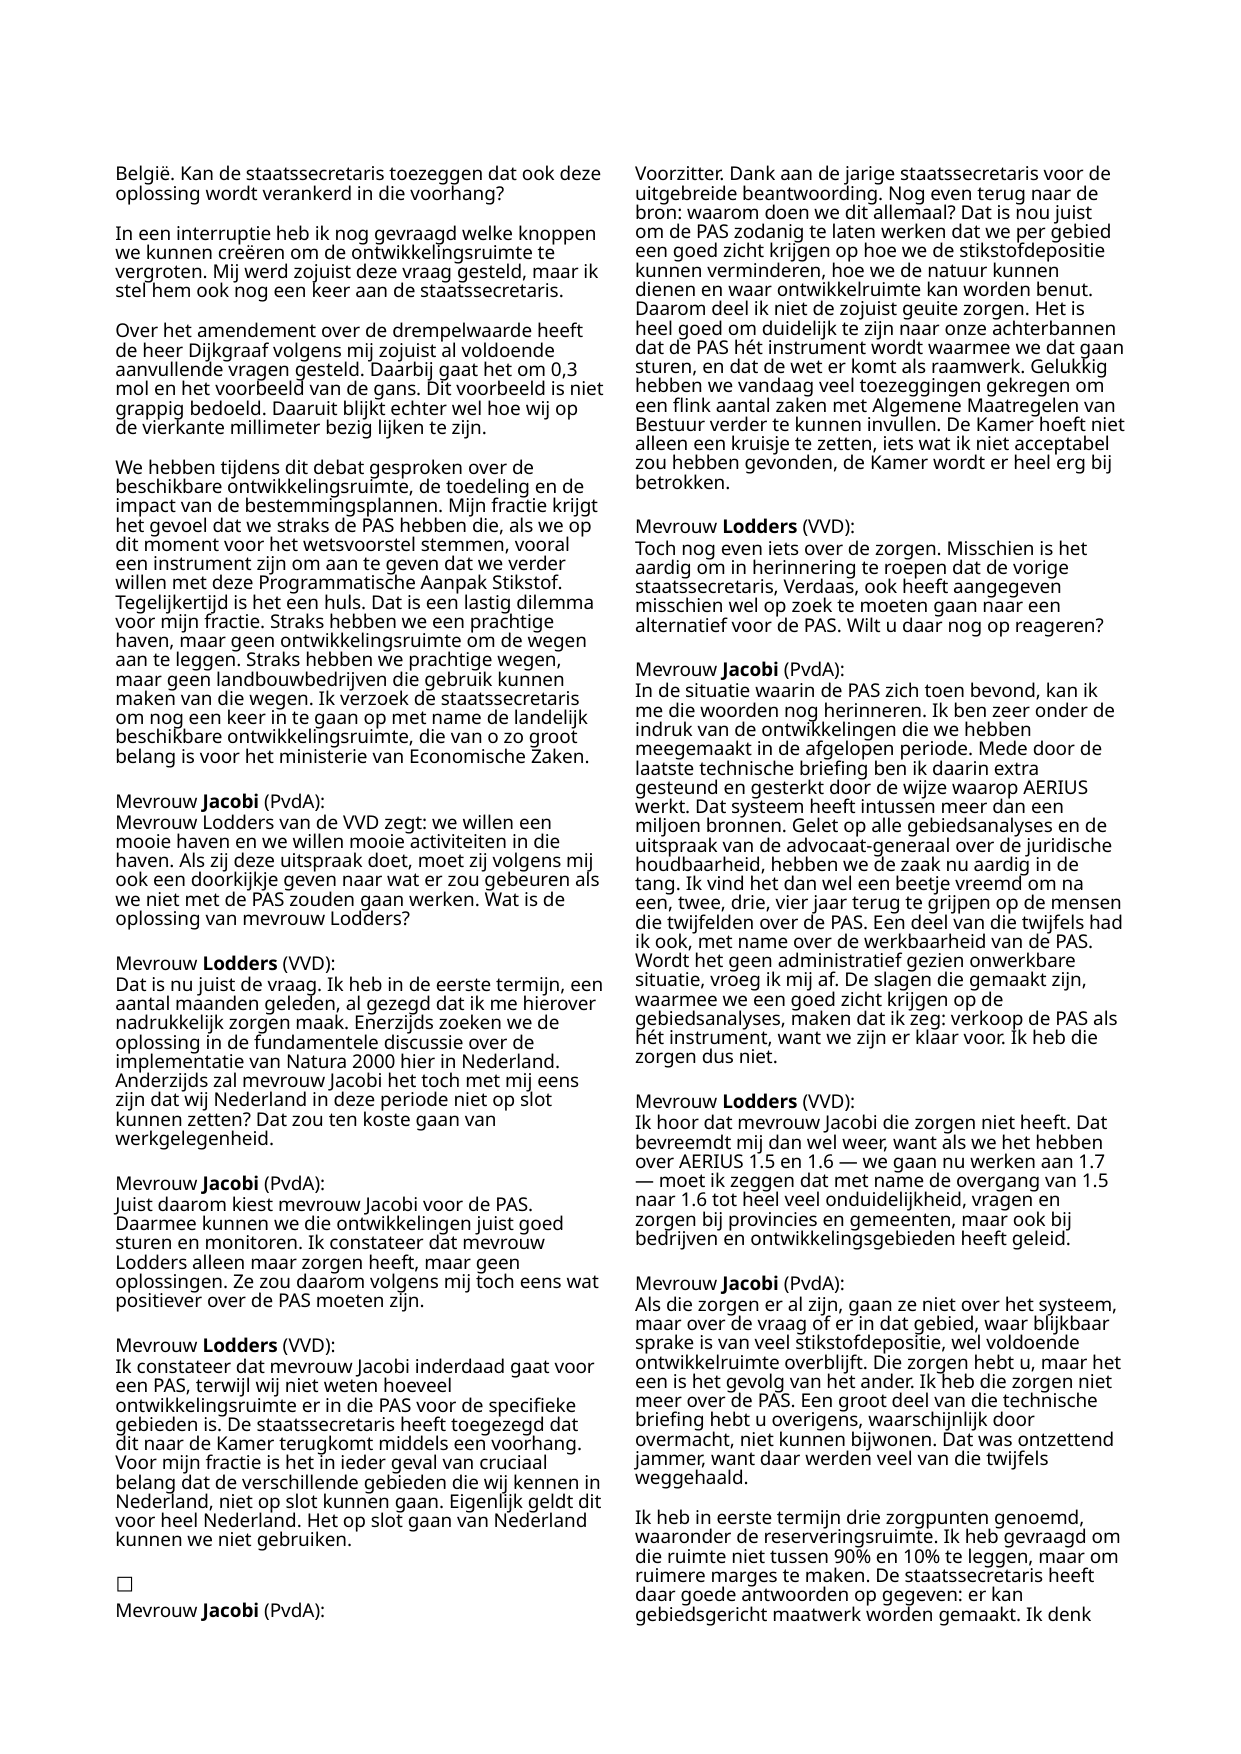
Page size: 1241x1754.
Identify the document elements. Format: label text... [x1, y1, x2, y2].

text Als die zorgen er al zijn, gaan ze niet over het systeem, maar over de vraag of er in dat gebied, waar blijkbaar sprake is van veel stikstofdepositie, wel voldoende ontwikkelruimte overblijft. Die zorgen hebt u, maar het een is het gevolg van het ander. Ik heb die zorgen niet meer over de PAS. Een groot deel van die technische briefing hebt u overigens, waarschijnlijk door overmacht, niet kunnen bijwonen. Dat was ontzettend jammer, want daar werden veel van die twijfels weggehaald. [635, 1296, 1125, 1488]
text Toch nog even iets over de zorgen. Misschien is het aardig om in herinnering te roepen dat de vorige staatssecretaris, Verdaas, ook heeft aangegeven misschien wel op zoek te moeten gaan naar een alternatief voor de PAS. Wilt u daar nog op reageren? [635, 539, 1125, 636]
text Juist daarom kiest mevrouw Jacobi voor de PAS. Daarmee kunnen we die ontwikkelingen juist goed sturen en monitoren. Ik constateer dat mevrouw Lodders alleen maar zorgen heeft, maar geen oplossingen. Ze zou daarom volgens mij toch eens wat positiever over de PAS moeten zijn. [115, 1196, 605, 1311]
text Mevrouw Lodders (VVD): [115, 1332, 605, 1358]
text Mevrouw Lodders (VVD): [635, 514, 1125, 539]
text Dat is nu juist de vraag. Ik heb in de eerste termijn, een aantal maanden geleden, al gezegd dat ik me hierover nadrukkelijk zorgen maak. Enerzijds zoeken we de oplossing in de fundamentele discussie over de implementatie van Natura 2000 hier in Nederland. Anderzijds zal mevrouw Jacobi het toch met mij eens zijn dat wij Nederland in deze periode niet op slot kunnen zetten? Dat zou ten koste gaan van werkgelegenheid. [115, 976, 605, 1149]
text Mevrouw Jacobi (PvdA): [635, 657, 1125, 682]
text Mevrouw Jacobi (PvdA): [115, 788, 605, 814]
text We hebben tijdens dit debat gesproken over de beschikbare ontwikkelingsruimte, de toedeling en de impact van de bestemmingsplannen. Mijn fractie krijgt het gevoel dat we straks de PAS hebben die, als we op dit moment voor het wetsvoorstel stemmen, vooral een instrument zijn om aan te geven dat we verder willen met deze Programmatische Aanpak Stikstof. Tegelijkertijd is het een huls. Dat is een lastig dilemma voor mijn fractie. Straks hebben we een prachtige haven, maar geen ontwikkelingsruimte om de wegen aan te leggen. Straks hebben we prachtige wegen, maar geen landbouwbedrijven die gebruik kunnen maken van die wegen. Ik verzoek de staatssecretaris om nog een keer in te gaan op met name de landelijk beschikbare ontwikkelingsruimte, die van o zo groot belang is voor het ministerie van Economische Zaken. [115, 459, 605, 767]
text Ik constateer dat mevrouw Jacobi inderdaad gaat voor een PAS, terwijl wij niet weten hoeveel ontwikkelingsruimte er in die PAS voor de specifieke gebieden is. De staatssecretaris heeft toegezegd dat dit naar de Kamer terugkomt middels een voorhang. Voor mijn fractie is het in ieder geval van cruciaal belang dat de verschillende gebieden die wij kennen in Nederland, niet op slot kunnen gaan. Eigenlijk geldt dit voor heel Nederland. Het op slot gaan van Nederland kunnen we niet gebruiken. [115, 1358, 605, 1551]
text ⬜ [115, 1572, 605, 1597]
text Ik hoor dat mevrouw Jacobi die zorgen niet heeft. Dat bevreemdt mij dan wel weer, want als we het hebben over AERIUS 1.5 en 1.6 — we gaan nu werken aan 1.7 — moet ik zeggen dat met name de overgang van 1.5 naar 1.6 tot heel veel onduidelijkheid, vragen en zorgen bij provincies en gemeenten, maar ook bij bedrijven en ontwikkelingsgebieden heeft geleid. [635, 1114, 1125, 1249]
text Mevrouw Lodders (VVD): [635, 1089, 1125, 1114]
text In de situatie waarin de PAS zich toen bevond, kan ik me die woorden nog herinneren. Ik ben zeer onder de indruk van de ontwikkelingen die we hebben meegemaakt in de afgelopen periode. Mede door de laatste technische briefing ben ik daarin extra gesteund en gesterkt door de wijze waarop AERIUS werkt. Dat systeem heeft intussen meer dan een miljoen bronnen. Gelet op alle gebiedsanalyses en de uitspraak van de advocaat-generaal over de juridische houdbaarheid, hebben we de zaak nu aardig in de tang. Ik vind het dan wel een beetje vreemd om na een, twee, drie, vier jaar terug te grijpen op de mensen die twijfelden over de PAS. Een deel van die twijfels had ik ook, met name over de werkbaarheid van de PAS. Wordt het geen administratief gezien onwerkbare situatie, vroeg ik mij af. De slagen die gemaakt zijn, waarmee we een goed zicht krijgen op de gebiedsanalyses, maken dat ik zeg: verkoop de PAS als hét instrument, want we zijn er klaar voor. Ik heb die zorgen dus niet. [635, 682, 1125, 1068]
text Mevrouw Lodders (VVD): [115, 950, 605, 976]
text Over het amendement over de drempelwaarde heeft de heer Dijkgraaf volgens mij zojuist al voldoende aanvullende vragen gesteld. Daarbij gaat het om 0,3 mol en het voorbeeld van de gans. Dit voorbeeld is niet grappig bedoeld. Daaruit blijkt echter wel hoe wij op de vierkante millimeter bezig lijken te zijn. [115, 322, 605, 438]
text Mevrouw Jacobi (PvdA): [115, 1170, 605, 1196]
text Mevrouw Jacobi (PvdA): [115, 1597, 605, 1623]
text Voorzitter. Dank aan de jarige staatssecretaris voor de uitgebreide beantwoording. Nog even terug naar de bron: waarom doen we dit allemaal? Dat is nou juist om de PAS zodanig te laten werken dat we per gebied een goed zicht krijgen op hoe we de stikstofdepositie kunnen verminderen, hoe we de natuur kunnen dienen en waar ontwikkelruimte kan worden benut. Daarom deel ik niet de zojuist geuite zorgen. Het is heel goed om duidelijk te zijn naar onze achterbannen dat de PAS hét instrument wordt waarmee we dat gaan sturen, en dat de wet er komt als raamwerk. Gelukkig hebben we vandaag veel toezeggingen gekregen om een flink aantal zaken met Algemene Maatregelen van Bestuur verder te kunnen invullen. De Kamer hoeft niet alleen een kruisje te zetten, iets wat ik niet acceptabel zou hebben gevonden, de Kamer wordt er heel erg bij betrokken. [635, 165, 1125, 493]
text In een interruptie heb ik nog gevraagd welke knoppen we kunnen creëren om de ontwikkelingsruimte te vergroten. Mij werd zojuist deze vraag gesteld, maar ik stel hem ook nog een keer aan de staatssecretaris. [115, 224, 605, 302]
text Mevrouw Jacobi (PvdA): [635, 1270, 1125, 1296]
text België. Kan de staatssecretaris toezeggen dat ook deze oplossing wordt verankerd in die voorhang? [115, 165, 605, 204]
text Mevrouw Lodders van de VVD zegt: we willen een mooie haven en we willen mooie activiteiten in die haven. Als zij deze uitspraak doet, moet zij volgens mij ook een doorkijkje geven naar wat er zou gebeuren als we niet met de PAS zouden gaan werken. Wat is de oplossing van mevrouw Lodders? [115, 814, 605, 929]
text Ik heb in eerste termijn drie zorgpunten genoemd, waaronder de reserveringsruimte. Ik heb gevraagd om die ruimte niet tussen 90% en 10% te leggen, maar om ruimere marges te maken. De staatssecretaris heeft daar goede antwoorden op gegeven: er kan gebiedsgericht maatwerk worden gemaakt. Ik denk [635, 1509, 1125, 1625]
